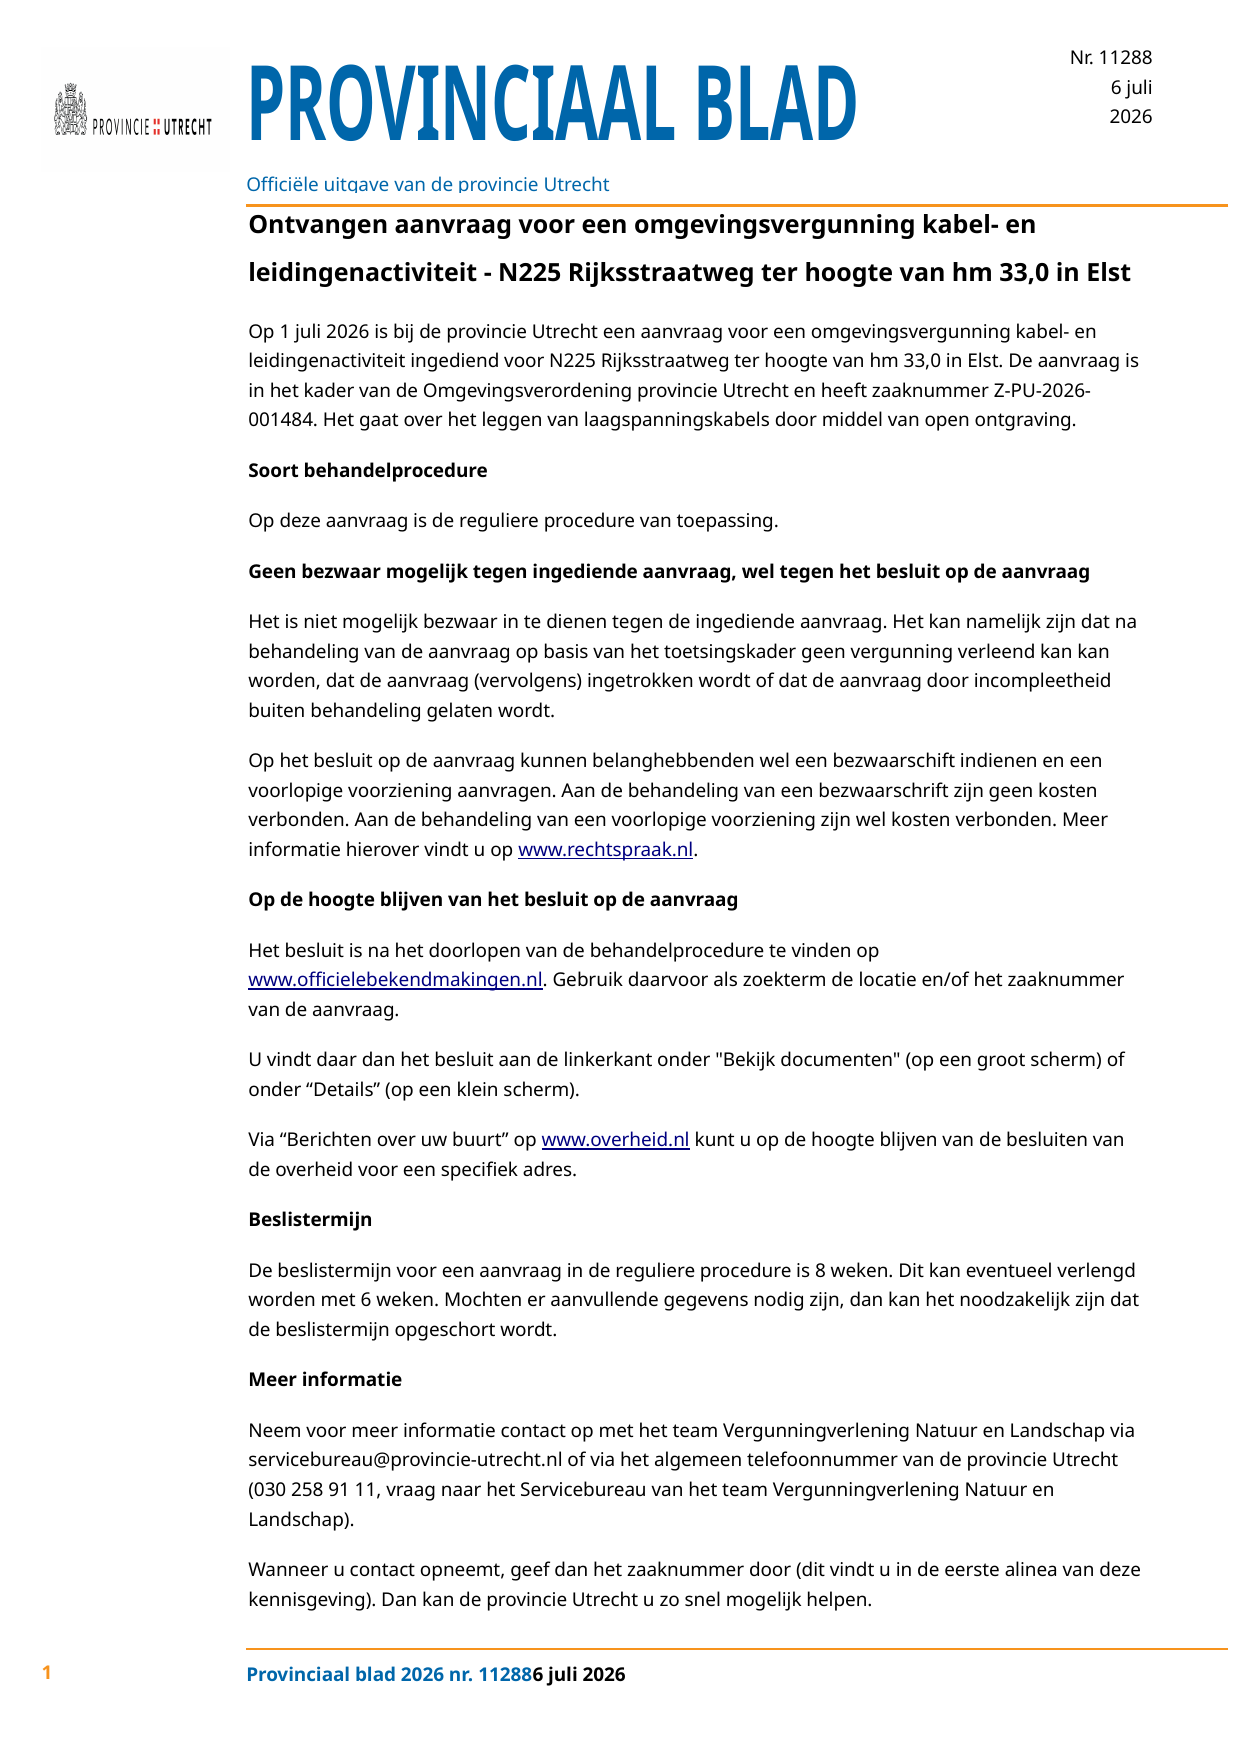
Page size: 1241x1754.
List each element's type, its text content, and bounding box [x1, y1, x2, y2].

text Het is niet mogelijk bezwaar in te dienen tegen de ingediende aanvraag. Het kan namelijk zijn dat na behandeling van de aanvraag op basis van het toetsingskader geen vergunning verleend kan kan worden, dat de aanvraag (vervolgens) ingetrokken wordt of dat de aanvraag door incompleetheid buiten behandeling gelaten wordt. [248, 608, 1152, 723]
text Op het besluit op de aanvraag kunnen belanghebbenden wel een bezwaarschift indienen en een voorlopige voorziening aanvragen. Aan de behandeling van een bezwaarschrift zijn geen kosten verbonden. Aan de behandeling van een voorlopige voorziening zijn wel kosten verbonden. Meer informatie hierover vindt u op www.rechtspraak.nl. [248, 747, 1152, 862]
picture [41, 47, 231, 172]
text Geen bezwaar mogelijk tegen ingediende aanvraag, wel tegen het besluit op de aanvraag [248, 558, 1152, 584]
text Meer informatie [248, 1367, 1152, 1392]
text Via “Berichten over uw buurt” op www.overheid.nl kunt u op de hoogte blijven van de besluiten van de overheid voor een specifiek adres. [248, 1127, 1152, 1182]
text Op deze aanvraag is de reguliere procedure van toepassing. [248, 507, 1152, 533]
text U vindt daar dan het besluit aan de linkerkant onder "Bekijk documenten" (op een groot scherm) of onder “Details” (op een klein scherm). [248, 1047, 1152, 1102]
text Ontvangen aanvraag voor een omgevingsvergunning kabel- en leidingenactiviteit - N225 Rijksstraatweg ter hoogte van hm 33,0 in Elst [248, 207, 1152, 288]
text Wanneer u contact opneemt, geef dan het zaaknummer door (dit vindt u in de eerste alinea van deze kennisgeving). Dan kan de provincie Utrecht u zo snel mogelijk helpen. [248, 1556, 1152, 1612]
text Beslistermijn [248, 1207, 1152, 1232]
text Soort behandelprocedure [248, 457, 1152, 483]
text Het besluit is na het doorlopen van de behandelprocedure te vinden op www.officielebekendmakingen.nl. Gebruik daarvoor als zoekterm de locatie en/of het zaaknummer van de aanvraag. [248, 937, 1152, 1022]
text Neem voor meer informatie contact op met het team Vergunningverlening Natuur en Landschap via servicebureau@provincie-utrecht.nl of via het algemeen telefoonnummer van de provincie Utrecht (030 258 91 11, vraag naar het Servicebureau van het team Vergunningverlening Natuur en Landschap). [248, 1417, 1152, 1532]
text Op de hoogte blijven van het besluit op de aanvraag [248, 887, 1152, 912]
text Op 1 juli 2026 is bij de provincie Utrecht een aanvraag voor een omgevingsvergunning kabel- en leidingenactiviteit ingediend voor N225 Rijksstraatweg ter hoogte van hm 33,0 in Elst. De aanvraag is in het kader van de Omgevingsverordening provincie Utrecht en heeft zaaknummer Z-PU-2026-001484. Het gaat over het leggen van laagspanningskabels door middel van open ontgraving. [248, 318, 1152, 432]
text De beslistermijn voor een aanvraag in de reguliere procedure is 8 weken. Dit kan eventueel verlengd worden met 6 weken. Mochten er aanvullende gegevens nodig zijn, dan kan het noodzakelijk zijn dat de beslistermijn opgeschort wordt. [248, 1257, 1152, 1342]
